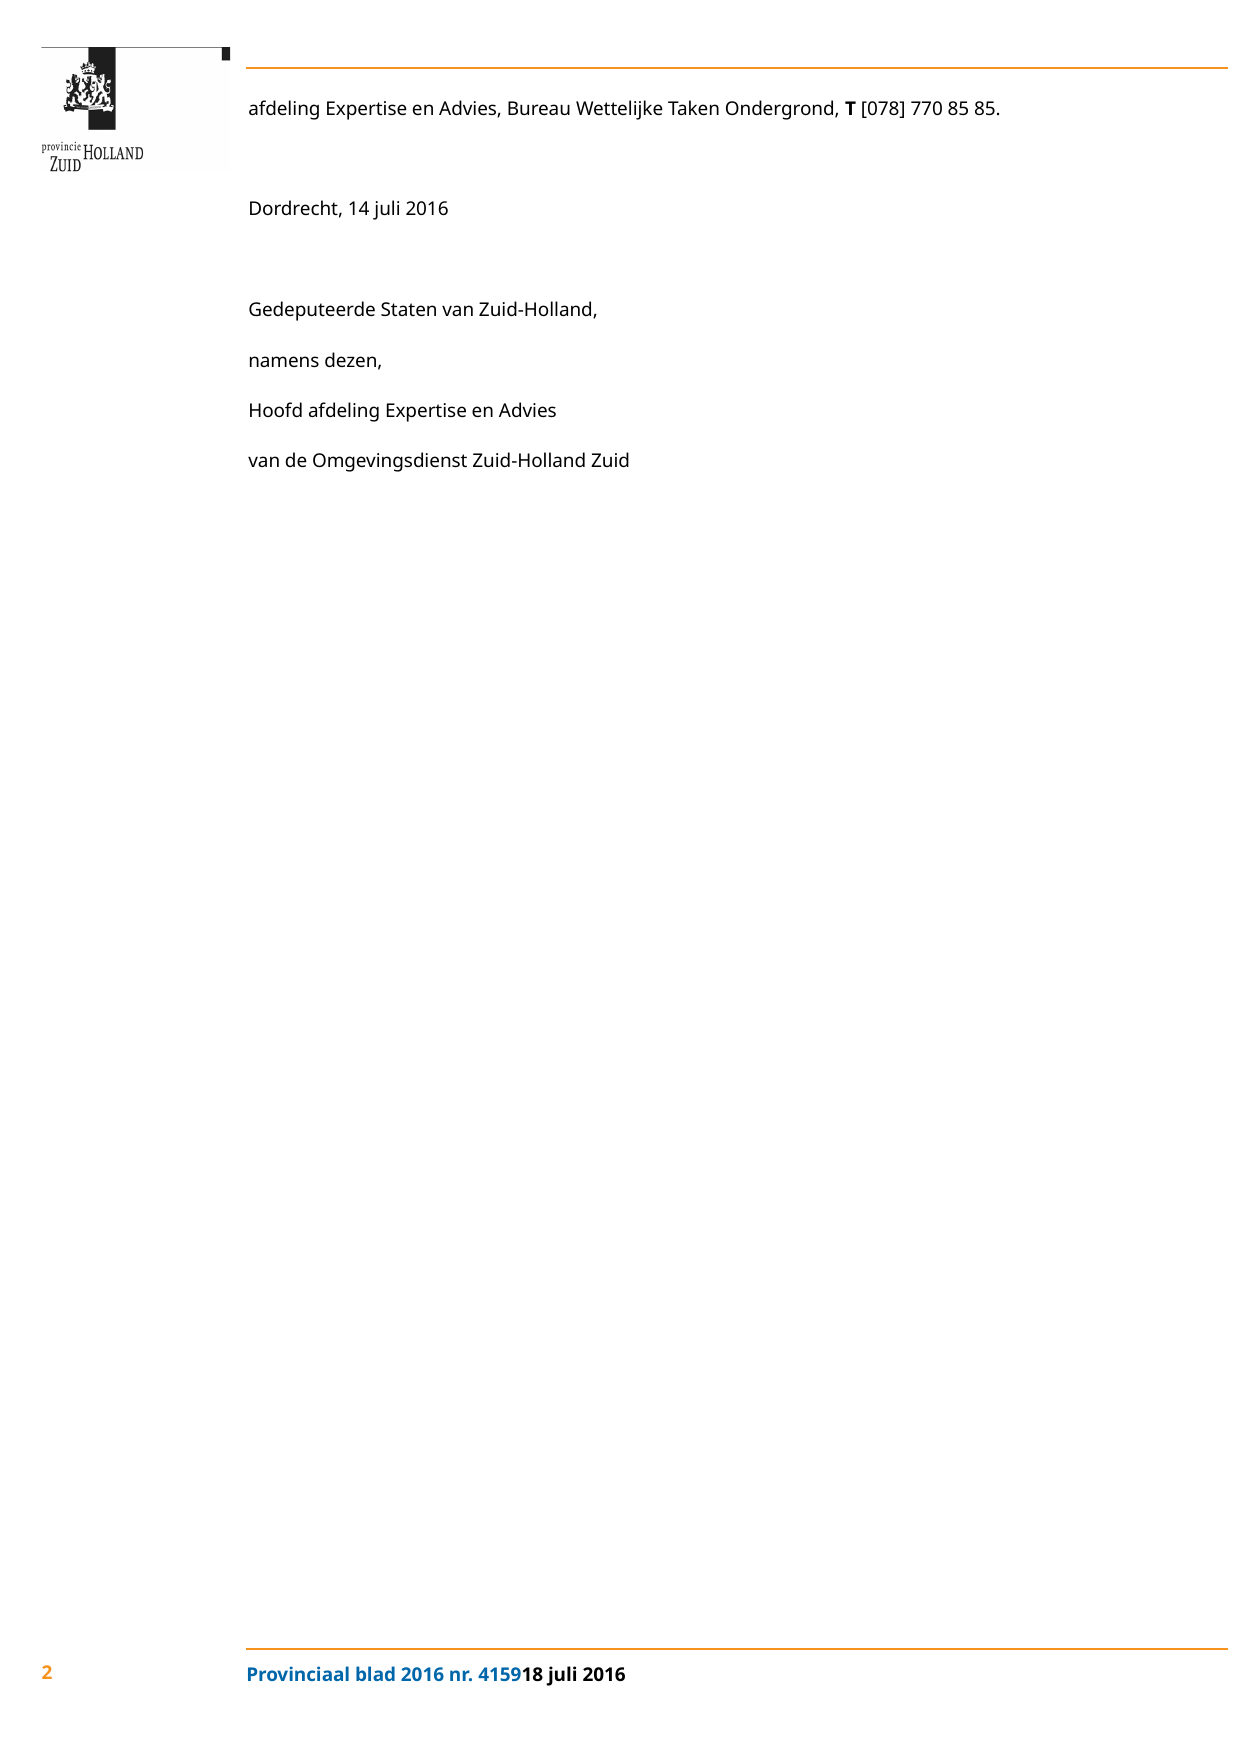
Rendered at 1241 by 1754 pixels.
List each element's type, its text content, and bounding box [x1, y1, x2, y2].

text namens dezen, [248, 347, 1152, 373]
text Dordrecht, 14 juli 2016 [248, 196, 1152, 221]
text afdeling Expertise en Advies, Bureau Wettelijke Taken Ondergrond, T [078] 770 85 85. [248, 95, 1152, 121]
picture [41, 47, 231, 172]
text Hoofd afdeling Expertise en Advies [248, 397, 1152, 423]
text Gedeputeerde Staten van Zuid-Holland, [248, 296, 1152, 322]
text van de Omgevingsdienst Zuid-Holland Zuid [248, 448, 1152, 473]
